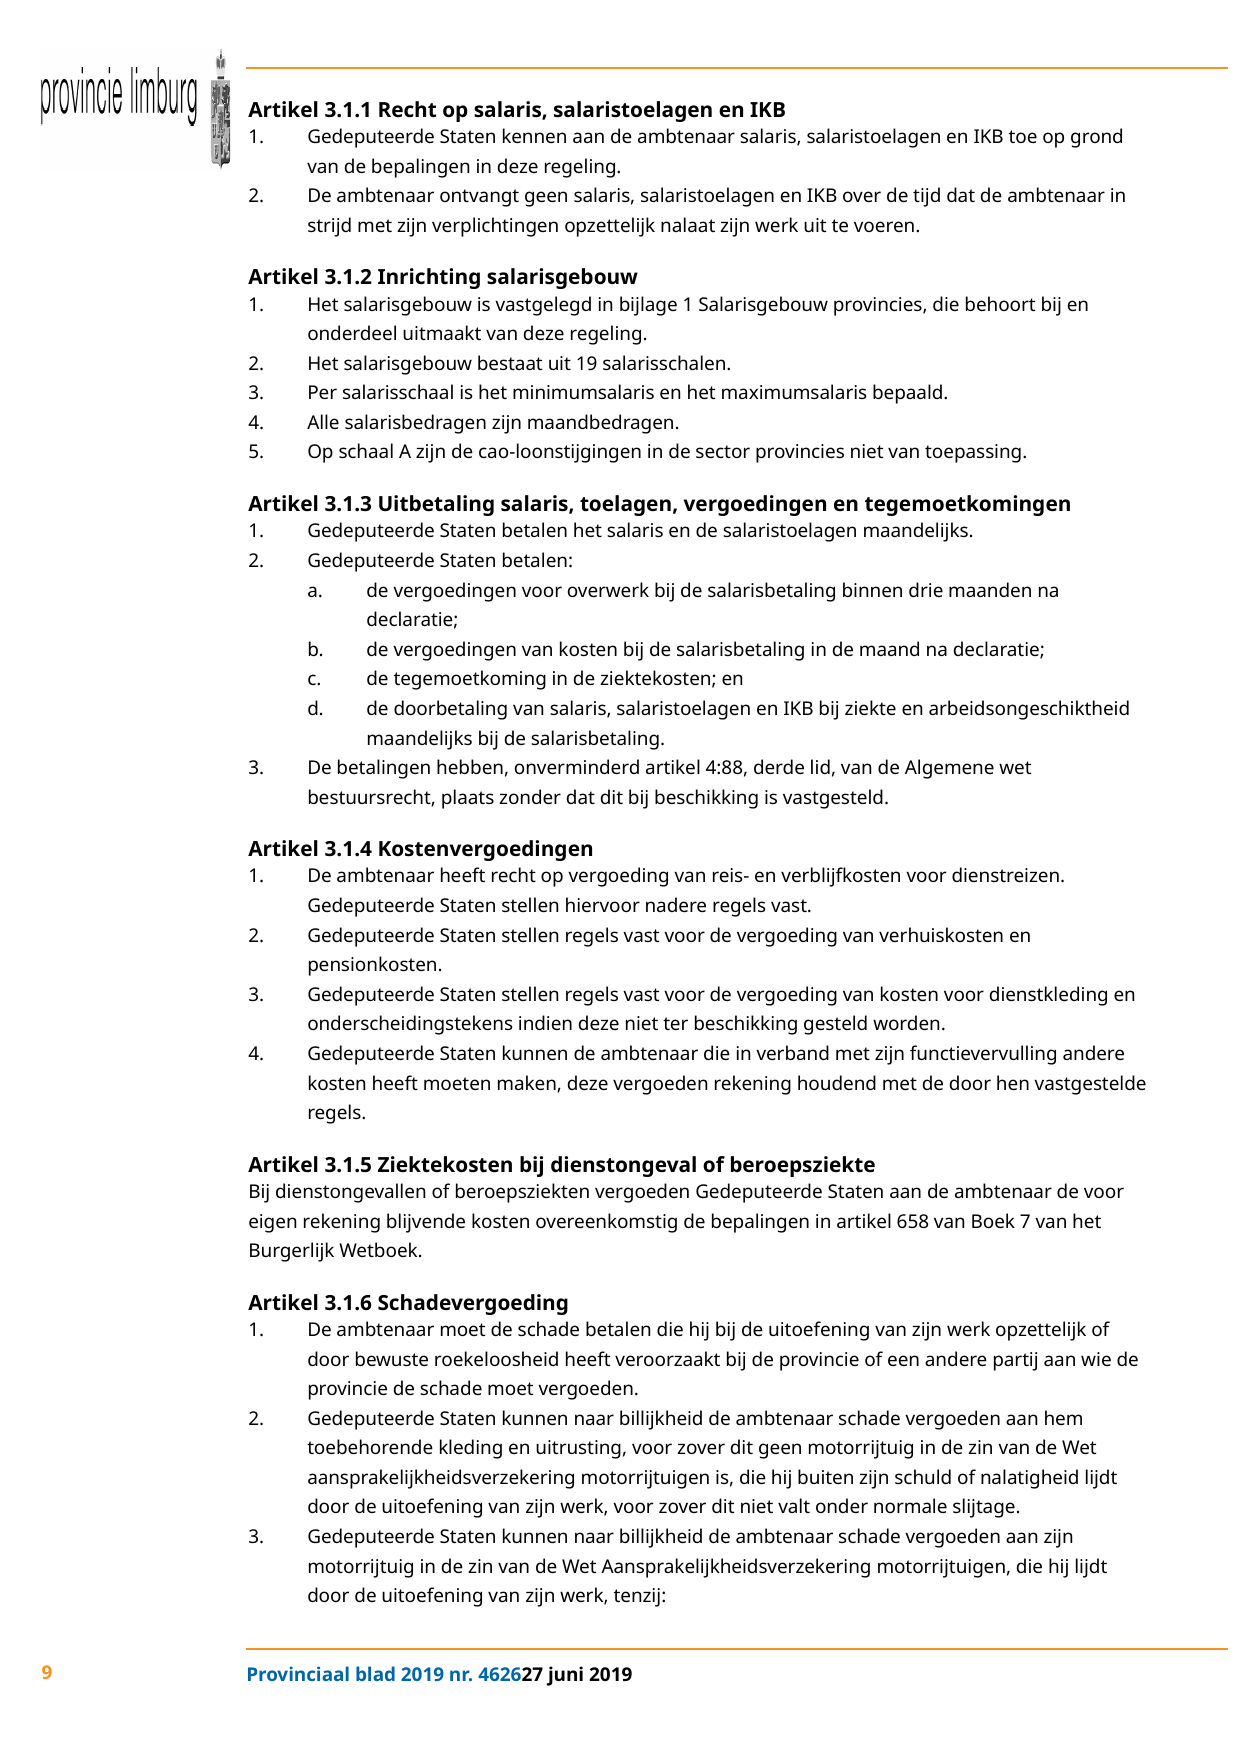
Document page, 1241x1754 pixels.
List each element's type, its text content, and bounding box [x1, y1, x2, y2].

list de tegemoetkoming in de ziektekosten; en [307, 666, 1152, 691]
text Artikel 3.1.2 Inrichting salarisgebouw [248, 262, 1152, 291]
text Artikel 3.1.6 Schadevergoeding [248, 1288, 1152, 1316]
list De betalingen hebben, onverminderd artikel 4:88, derde lid, van de Algemene wet bestuursrecht, plaats zonder dat dit bij beschikking is vastgesteld. [248, 754, 1152, 809]
list De ambtenaar moet de schade betalen die hij bij de uitoefening van zijn werk opzettelijk of door bewuste roekeloosheid heeft veroorzaakt bij de provincie of een andere partij aan wie de provincie de schade moet vergoeden. [248, 1316, 1152, 1401]
list Het salarisgebouw is vastgelegd in bijlage 1 Salarisgebouw provincies, die behoort bij en onderdeel uitmaakt van deze regeling. [248, 291, 1152, 346]
list Gedeputeerde Staten kennen aan de ambtenaar salaris, salaristoelagen en IKB toe op grond van de bepalingen in deze regeling. [248, 123, 1152, 178]
text Bij dienstongevallen of beroepsziekten vergoeden Gedeputeerde Staten aan de ambtenaar de voor eigen rekening blijvende kosten overeenkomstig de bepalingen in artikel 658 van Boek 7 van het Burgerlijk Wetboek. [248, 1178, 1152, 1263]
list Gedeputeerde Staten betalen het salaris en de salaristoelagen maandelijks. [248, 518, 1152, 543]
list Gedeputeerde Staten kunnen naar billijkheid de ambtenaar schade vergoeden aan hem toebehorende kleding en uitrusting, voor zover dit geen motorrijtuig in de zin van de Wet aansprakelijkheidsverzekering motorrijtuigen is, die hij buiten zijn schuld of nalatigheid lijdt door de uitoefening van zijn werk, voor zover dit niet valt onder normale slijtage. [248, 1405, 1152, 1519]
list Gedeputeerde Staten betalen: [248, 547, 1152, 573]
list Gedeputeerde Staten stellen regels vast voor de vergoeding van verhuiskosten en pensionkosten. [248, 922, 1152, 977]
list Alle salarisbedragen zijn maandbedragen. [248, 409, 1152, 435]
text Artikel 3.1.5 Ziektekosten bij dienstongeval of beroepsziekte [248, 1150, 1152, 1178]
list Op schaal A zijn de cao-loonstijgingen in de sector provincies niet van toepassing. [248, 439, 1152, 464]
list de vergoedingen voor overwerk bij de salarisbetaling binnen drie maanden na declaratie; [307, 577, 1152, 632]
list de vergoedingen van kosten bij de salarisbetaling in de maand na declaratie; [307, 636, 1152, 662]
list Gedeputeerde Staten kunnen de ambtenaar die in verband met zijn functievervulling andere kosten heeft moeten maken, deze vergoeden rekening houdend met de door hen vastgestelde regels. [248, 1040, 1152, 1125]
list Gedeputeerde Staten stellen regels vast voor de vergoeding van kosten voor dienstkleding en onderscheidingstekens indien deze niet ter beschikking gesteld worden. [248, 981, 1152, 1036]
list De ambtenaar ontvangt geen salaris, salaristoelagen en IKB over de tijd dat de ambtenaar in strijd met zijn verplichtingen opzettelijk nalaat zijn werk uit te voeren. [248, 182, 1152, 238]
list Gedeputeerde Staten kunnen naar billijkheid de ambtenaar schade vergoeden aan zijn motorrijtuig in de zin van de Wet Aansprakelijkheidsverzekering motorrijtuigen, die hij lijdt door de uitoefening van zijn werk, tenzij: [248, 1523, 1152, 1608]
text Artikel 3.1.4 Kostenvergoedingen [248, 834, 1152, 863]
list Per salarisschaal is het minimumsalaris en het maximumsalaris bepaald. [248, 379, 1152, 405]
list Het salarisgebouw bestaat uit 19 salarisschalen. [248, 350, 1152, 376]
text Artikel 3.1.3 Uitbetaling salaris, toelagen, vergoedingen en tegemoetkomingen [248, 489, 1152, 518]
text Artikel 3.1.1 Recht op salaris, salaristoelagen en IKB [248, 95, 1152, 123]
list de doorbetaling van salaris, salaristoelagen en IKB bij ziekte en arbeidsongeschiktheid maandelijks bij de salarisbetaling. [307, 695, 1152, 750]
list De ambtenaar heeft recht op vergoeding van reis- en verblijfkosten voor dienstreizen. Gedeputeerde Staten stellen hiervoor nadere regels vast. [248, 863, 1152, 918]
picture [41, 47, 231, 172]
